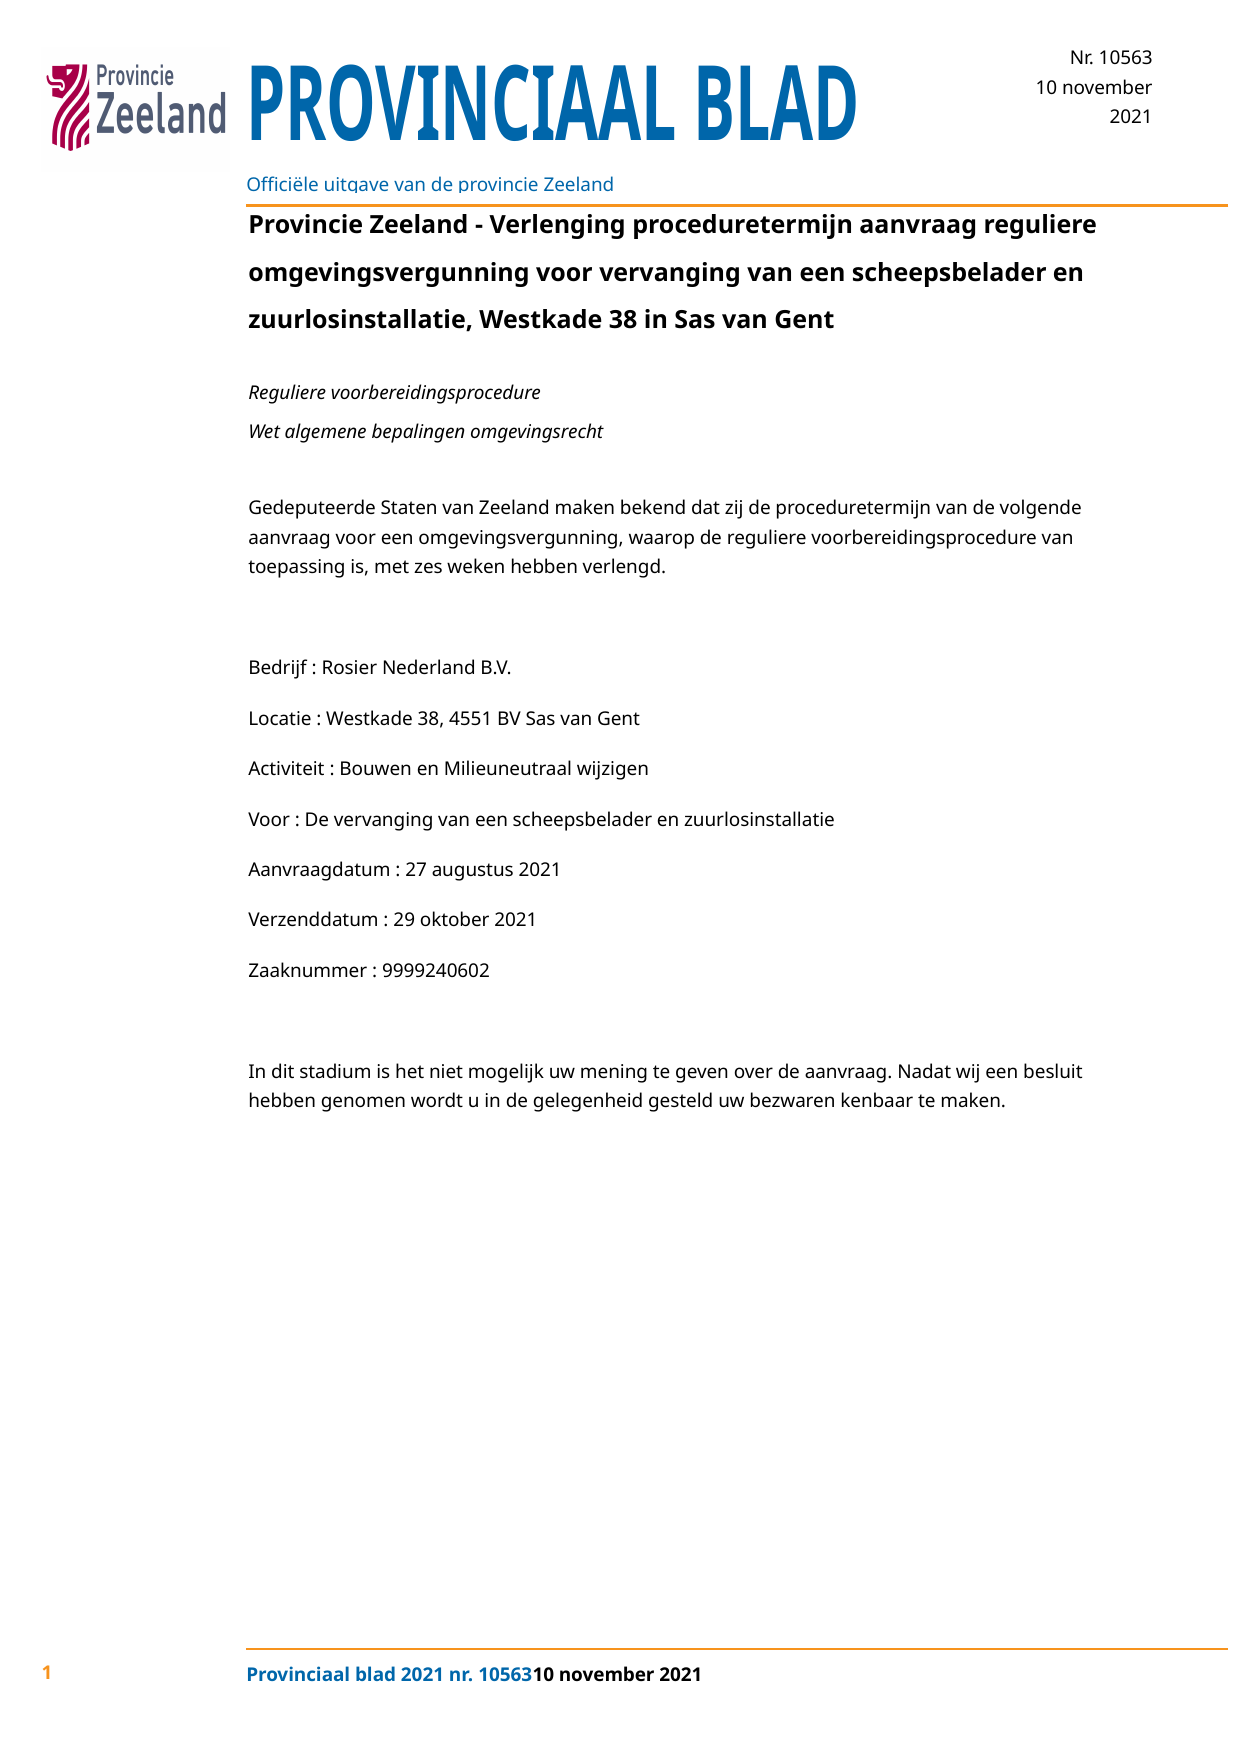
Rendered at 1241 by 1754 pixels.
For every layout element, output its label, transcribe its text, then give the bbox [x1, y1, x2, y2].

text In dit stadium is het niet mogelijk uw mening te geven over de aanvraag. Nadat wij een besluit hebben genomen wordt u in de gelegenheid gesteld uw bezwaren kenbaar te maken. [248, 1058, 1152, 1113]
text Reguliere voorbereidingsprocedure [248, 379, 1152, 405]
text Gedeputeerde Staten van Zeeland maken bekend dat zij de proceduretermijn van de volgende aanvraag voor een omgevingsvergunning, waarop de reguliere voorbereidingsprocedure van toepassing is, met zes weken hebben verlengd. [248, 494, 1152, 579]
text Verzenddatum : 29 oktober 2021 [248, 907, 1152, 932]
picture [41, 47, 231, 172]
text Voor : De vervanging van een scheepsbelader en zuurlosinstallatie [248, 806, 1152, 831]
text Zaaknummer : 9999240602 [248, 957, 1152, 983]
text Wet algemene bepalingen omgevingsrecht [248, 418, 1152, 444]
text Locatie : Westkade 38, 4551 BV Sas van Gent [248, 705, 1152, 731]
text Aanvraagdatum : 27 augustus 2021 [248, 856, 1152, 882]
text Activiteit : Bouwen en Milieuneutraal wijzigen [248, 755, 1152, 781]
text Provincie Zeeland - Verlenging proceduretermijn aanvraag reguliere omgevingsvergunning voor vervanging van een scheepsbelader en zuurlosinstallatie, Westkade 38 in Sas van Gent [248, 207, 1152, 336]
text Bedrijf : Rosier Nederland B.V. [248, 654, 1152, 680]
